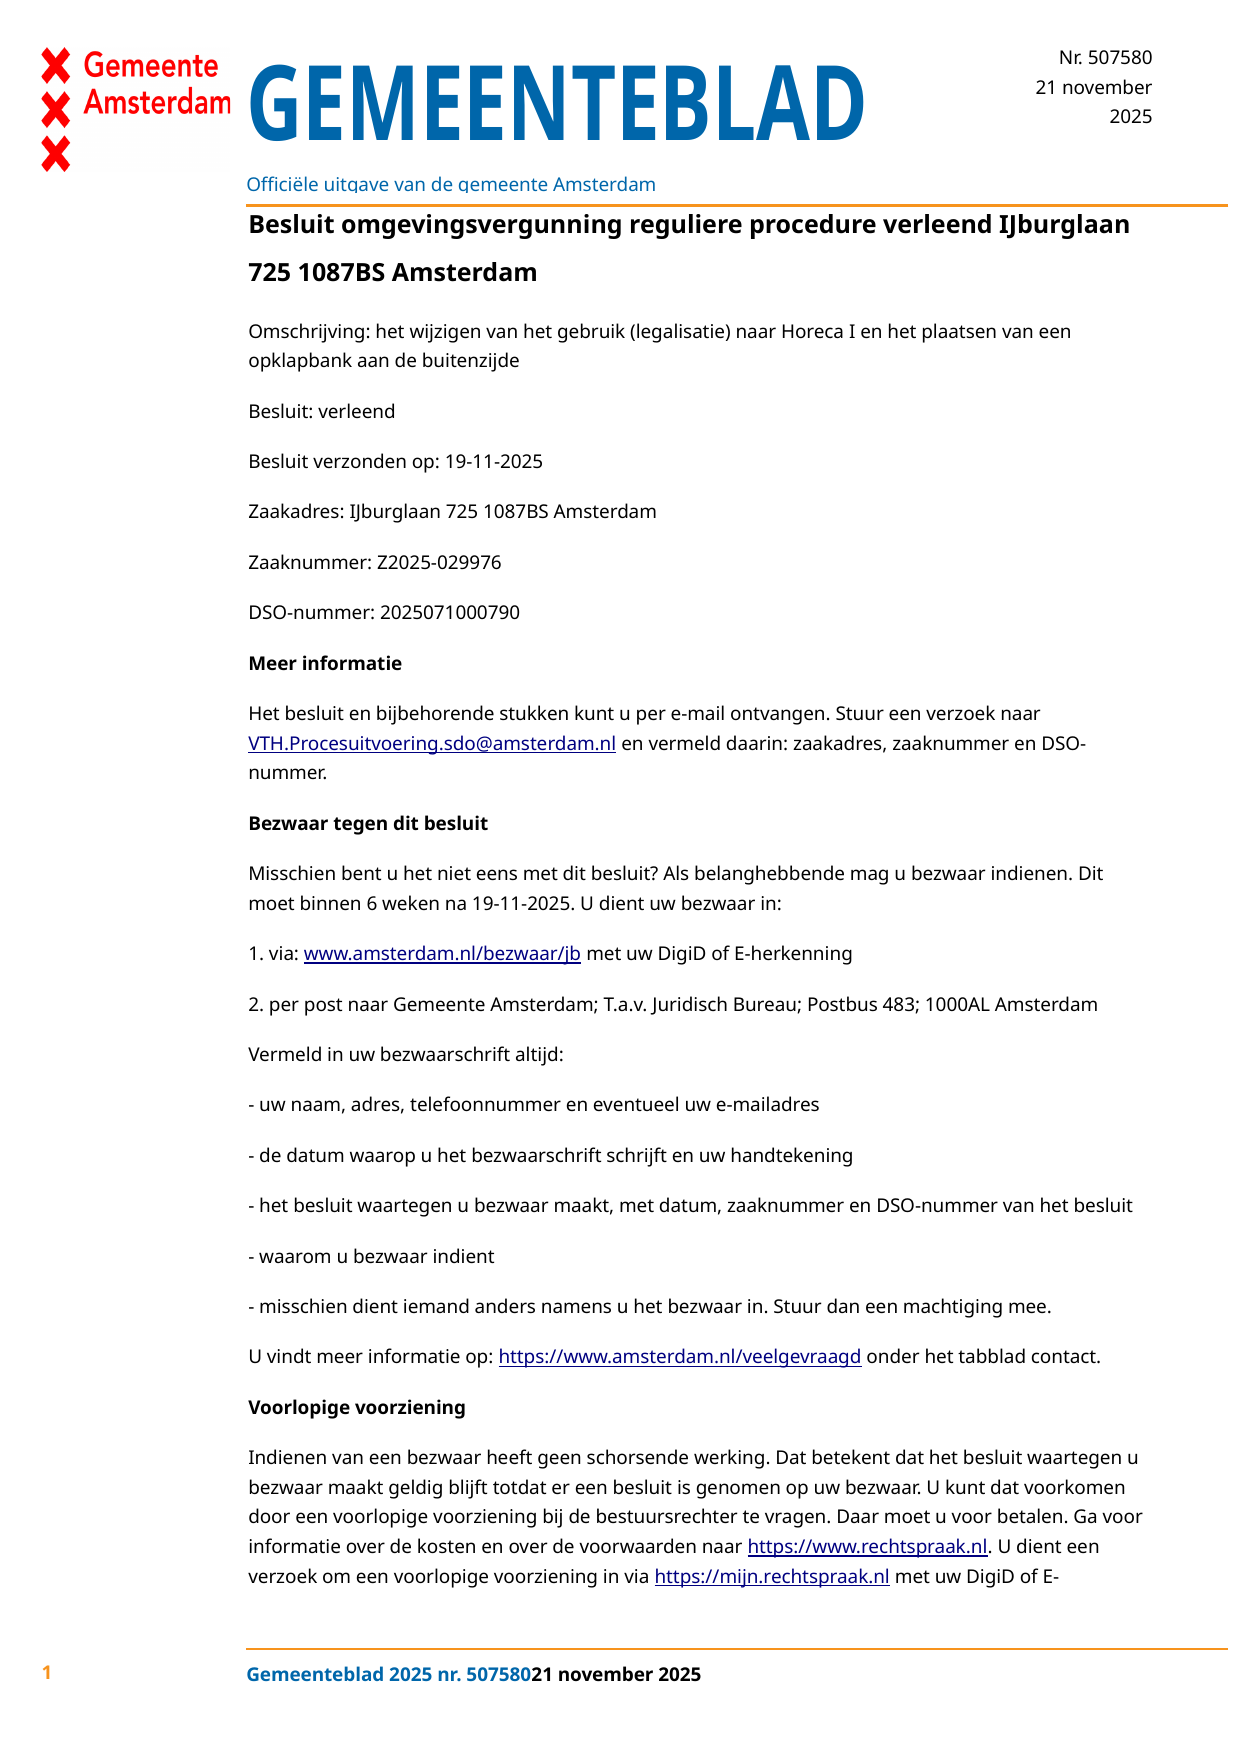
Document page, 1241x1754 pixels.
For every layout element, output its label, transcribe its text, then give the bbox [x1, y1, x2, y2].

text - uw naam, adres, telefoonnummer en eventueel uw e-mailadres [248, 1092, 1152, 1117]
text 2. per post naar Gemeente Amsterdam; T.a.v. Juridisch Bureau; Postbus 483; 1000AL Amsterdam [248, 991, 1152, 1017]
text Besluit verzonden op: 19-11-2025 [248, 448, 1152, 474]
text Zaakadres: IJburglaan 725 1087BS Amsterdam [248, 499, 1152, 524]
text DSO-nummer: 2025071000790 [248, 599, 1152, 625]
text Voorlopige voorziening [248, 1394, 1152, 1420]
text - waarom u bezwaar indient [248, 1243, 1152, 1269]
text Besluit: verleend [248, 398, 1152, 424]
picture [41, 47, 231, 172]
text Het besluit en bijbehorende stukken kunt u per e-mail ontvangen. Stuur een verzoek naar VTH.Procesuitvoering.sdo@amsterdam.nl en vermeld daarin: zaakadres, zaaknummer en DSO-nummer. [248, 700, 1152, 785]
text Misschien bent u het niet eens met dit besluit? Als belanghebbende mag u bezwaar indienen. Dit moet binnen 6 weken na 19-11-2025. U dient uw bezwaar in: [248, 860, 1152, 916]
text Vermeld in uw bezwaarschrift altijd: [248, 1041, 1152, 1067]
text Bezwaar tegen dit besluit [248, 810, 1152, 836]
text Omschrijving: het wijzigen van het gebruik (legalisatie) naar Horeca I en het plaatsen van een opklapbank aan de buitenzijde [248, 318, 1152, 373]
text - het besluit waartegen u bezwaar maakt, met datum, zaaknummer en DSO-nummer van het besluit [248, 1192, 1152, 1218]
text Meer informatie [248, 650, 1152, 676]
text Zaaknummer: Z2025-029976 [248, 549, 1152, 575]
text Indienen van een bezwaar heeft geen schorsende werking. Dat betekent dat het besluit waartegen u bezwaar maakt geldig blijft totdat er een besluit is genomen op uw bezwaar. U kunt dat voorkomen door een voorlopige voorziening bij de bestuursrechter te vragen. Daar moet u voor betalen. Ga voor informatie over de kosten en over de voorwaarden naar https://www.rechtspraak.nl. U dient een verzoek om een voorlopige voorziening in via https://mijn.rechtspraak.nl met uw DigiD of E- [248, 1444, 1152, 1589]
text Besluit omgevingsvergunning reguliere procedure verleend IJburglaan 725 1087BS Amsterdam [248, 207, 1152, 288]
text - misschien dient iemand anders namens u het bezwaar in. Stuur dan een machtiging mee. [248, 1293, 1152, 1319]
text 1. via: www.amsterdam.nl/bezwaar/jb met uw DigiD of E-herkenning [248, 940, 1152, 966]
text - de datum waarop u het bezwaarschrift schrijft en uw handtekening [248, 1142, 1152, 1168]
text U vindt meer informatie op: https://www.amsterdam.nl/veelgevraagd onder het tabblad contact. [248, 1344, 1152, 1369]
